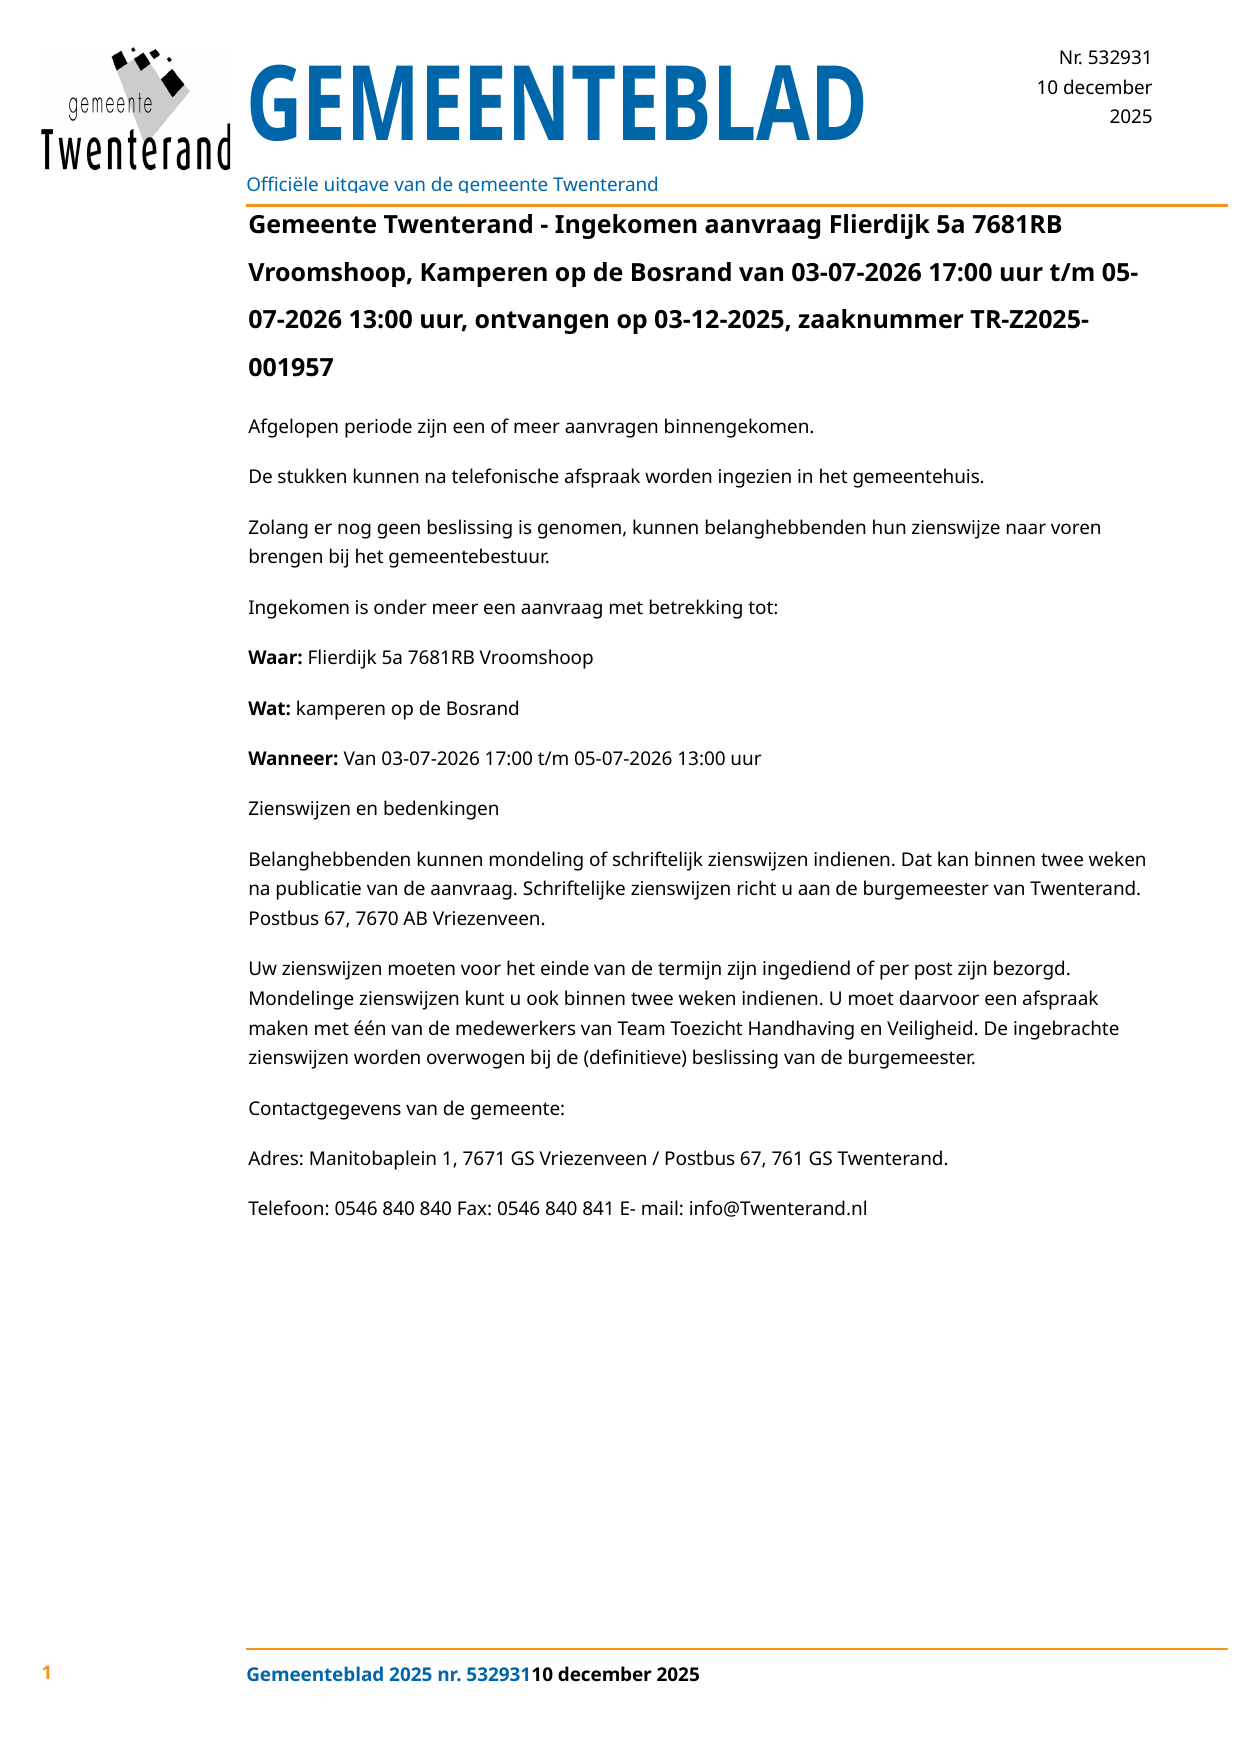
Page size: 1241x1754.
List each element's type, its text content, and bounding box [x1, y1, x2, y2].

text Belanghebbenden kunnen mondeling of schriftelijk zienswijzen indienen. Dat kan binnen twee weken na publicatie van de aanvraag. Schriftelijke zienswijzen richt u aan de burgemeester van Twenterand. Postbus 67, 7670 AB Vriezenveen. [248, 846, 1152, 931]
text De stukken kunnen na telefonische afspraak worden ingezien in het gemeentehuis. [248, 463, 1152, 489]
text Waar: Flierdijk 5a 7681RB Vroomshoop [248, 644, 1152, 670]
text Adres: Manitobaplein 1, 7671 GS Vriezenveen / Postbus 67, 761 GS Twenterand. [248, 1145, 1152, 1171]
text Zolang er nog geen beslissing is genomen, kunnen belanghebbenden hun zienswijze naar voren brengen bij het gemeentebestuur. [248, 514, 1152, 569]
picture [41, 47, 231, 172]
text Gemeente Twenterand - Ingekomen aanvraag Flierdijk 5a 7681RB Vroomshoop, Kamperen op de Bosrand van 03-07-2026 17:00 uur t/m 05-07-2026 13:00 uur, ontvangen op 03-12-2025, zaaknummer TR-Z2025-001957 [248, 207, 1152, 384]
text Uw zienswijzen moeten voor het einde van de termijn zijn ingediend of per post zijn bezorgd. Mondelinge zienswijzen kunt u ook binnen twee weken indienen. U moet daarvoor een afspraak maken met één van de medewerkers van Team Toezicht Handhaving en Veiligheid. De ingebrachte zienswijzen worden overwogen bij de (definitieve) beslissing van de burgemeester. [248, 956, 1152, 1070]
text Telefoon: 0546 840 840 Fax: 0546 840 841 E- mail: info@Twenterand.nl [248, 1196, 1152, 1221]
text Contactgegevens van de gemeente: [248, 1095, 1152, 1121]
text Afgelopen periode zijn een of meer aanvragen binnengekomen. [248, 413, 1152, 439]
text Wat: kamperen op de Bosrand [248, 695, 1152, 721]
text Zienswijzen en bedenkingen [248, 796, 1152, 821]
text Wanneer: Van 03-07-2026 17:00 t/m 05-07-2026 13:00 uur [248, 745, 1152, 771]
text Ingekomen is onder meer een aanvraag met betrekking tot: [248, 594, 1152, 620]
